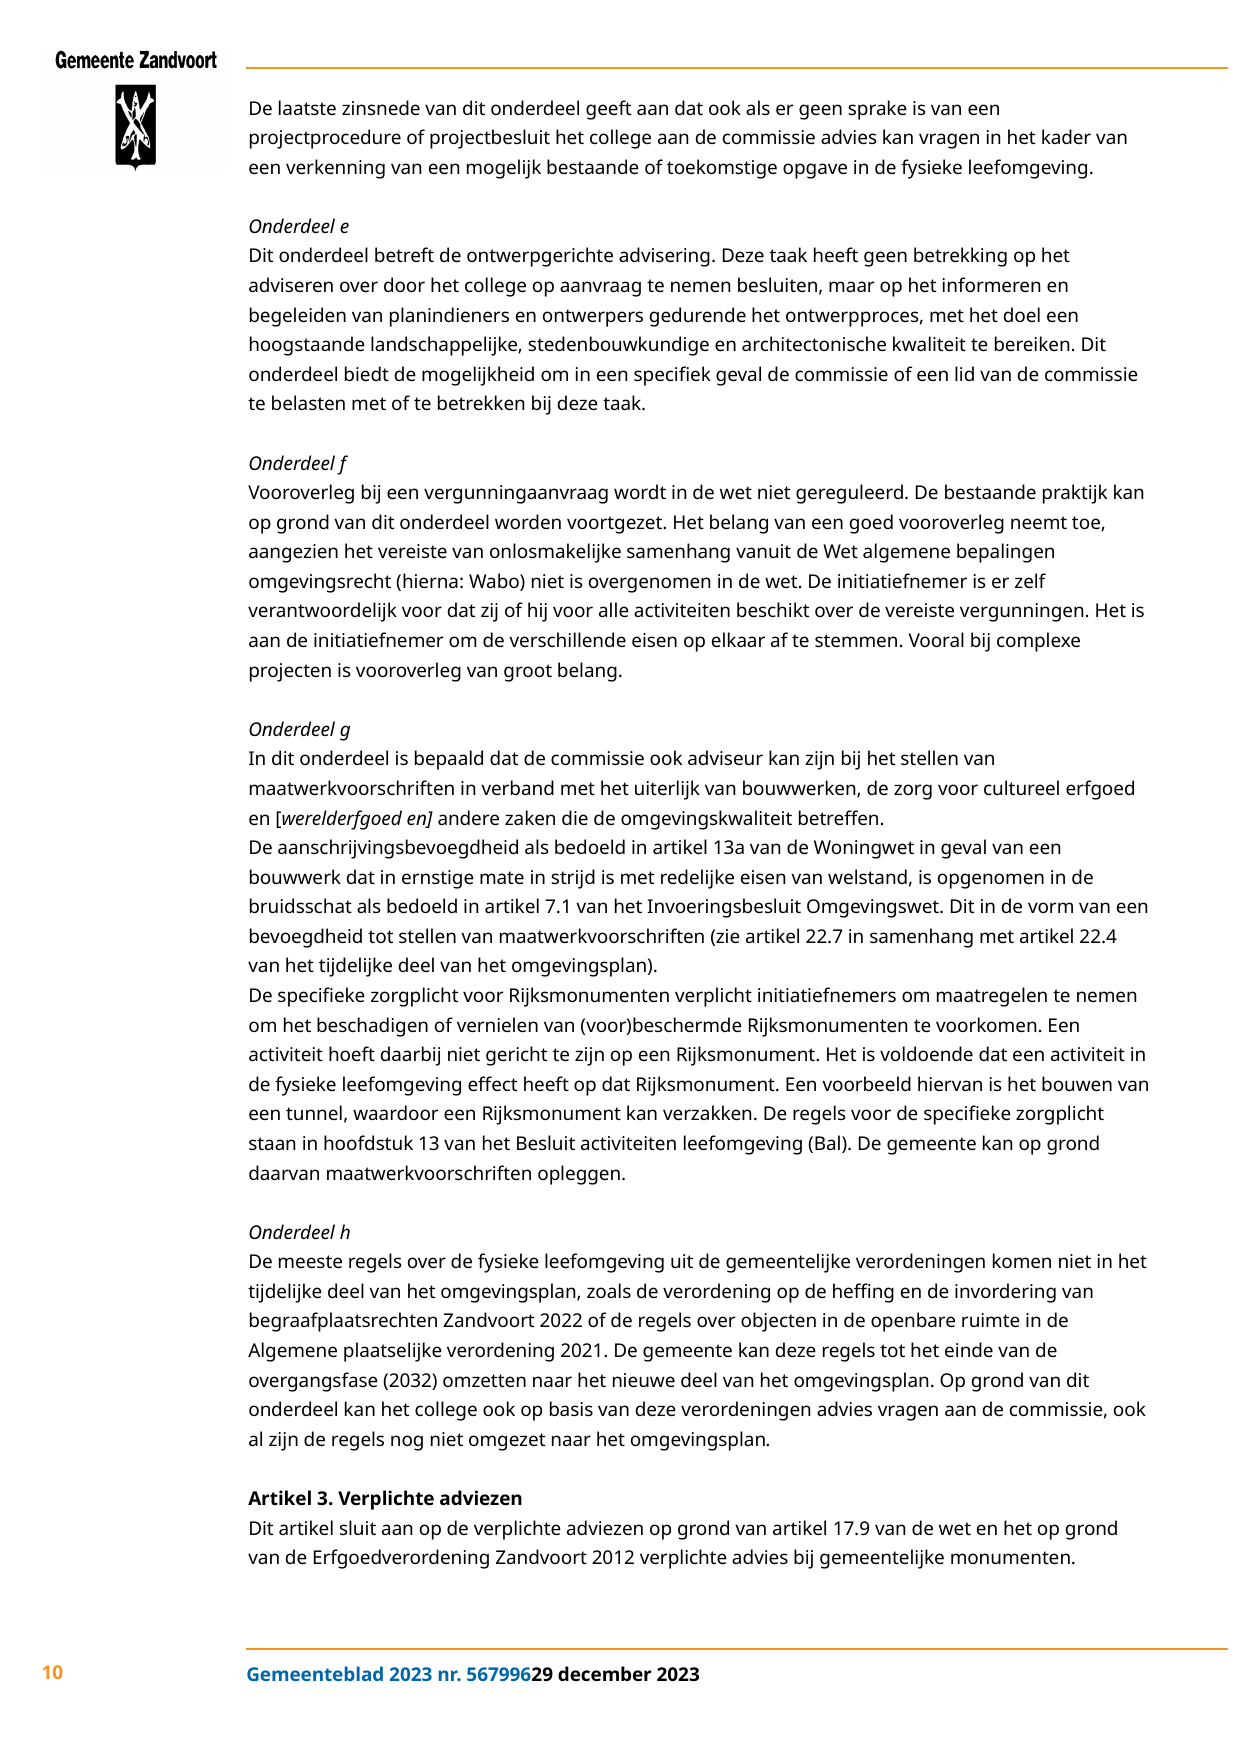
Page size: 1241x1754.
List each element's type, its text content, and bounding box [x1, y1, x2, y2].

text Onderdeel f [248, 450, 1152, 476]
text Dit onderdeel betreft de ontwerpgerichte advisering. Deze taak heeft geen betrekking op het adviseren over door het college op aanvraag te nemen besluiten, maar op het informeren en begeleiden van planindieners en ontwerpers gedurende het ontwerpproces, met het doel een hoogstaande landschappelijke, stedenbouwkundige en architectonische kwaliteit te bereiken. Dit onderdeel biedt de mogelijkheid om in een specifiek geval de commissie of een lid van de commissie te belasten met of te betrekken bij deze taak. [248, 243, 1152, 416]
text De laatste zinsnede van dit onderdeel geeft aan dat ook als er geen sprake is van een projectprocedure of projectbesluit het college aan de commissie advies kan vragen in het kader van een verkenning van een mogelijk bestaande of toekomstige opgave in de fysieke leefomgeving. [248, 95, 1152, 180]
text Vooroverleg bij een vergunningaanvraag wordt in de wet niet gereguleerd. De bestaande praktijk kan op grond van dit onderdeel worden voortgezet. Het belang van een goed vooroverleg neemt toe, aangezien het vereiste van onlosmakelijke samenhang vanuit de Wet algemene bepalingen omgevingsrecht (hierna: Wabo) niet is overgenomen in de wet. De initiatiefnemer is er zelf verantwoordelijk voor dat zij of hij voor alle activiteiten beschikt over de vereiste vergunningen. Het is aan de initiatiefnemer om de verschillende eisen op elkaar af te stemmen. Vooral bij complexe projecten is vooroverleg van groot belang. [248, 479, 1152, 683]
text Onderdeel e [248, 213, 1152, 239]
text Artikel 3. Verplichte adviezen [248, 1485, 1152, 1511]
text Onderdeel g [248, 716, 1152, 742]
picture [41, 47, 231, 172]
text Dit artikel sluit aan op de verplichte adviezen op grond van artikel 17.9 van de wet en het op grond van de Erfgoedverordening Zandvoort 2012 verplichte advies bij gemeentelijke monumenten. [248, 1515, 1152, 1570]
text De aanschrijvingsbevoegdheid als bedoeld in artikel 13a van de Woningwet in geval van een bouwwerk dat in ernstige mate in strijd is met redelijke eisen van welstand, is opgenomen in de bruidsschat als bedoeld in artikel 7.1 van het Invoeringsbesluit Omgevingswet. Dit in de vorm van een bevoegdheid tot stellen van maatwerkvoorschriften (zie artikel 22.7 in samenhang met artikel 22.4 van het tijdelijke deel van het omgevingsplan). [248, 834, 1152, 978]
text Onderdeel h [248, 1219, 1152, 1245]
text De specifieke zorgplicht voor Rijksmonumenten verplicht initiatiefnemers om maatregelen te nemen om het beschadigen of vernielen van (voor)beschermde Rijksmonumenten te voorkomen. Een activiteit hoeft daarbij niet gericht te zijn op een Rijksmonument. Het is voldoende dat een activiteit in de fysieke leefomgeving effect heeft op dat Rijksmonument. Een voorbeeld hiervan is het bouwen van een tunnel, waardoor een Rijksmonument kan verzakken. De regels voor de specifieke zorgplicht staan in hoofdstuk 13 van het Besluit activiteiten leefomgeving (Bal). De gemeente kan op grond daarvan maatwerkvoorschriften opleggen. [248, 982, 1152, 1186]
text In dit onderdeel is bepaald dat de commissie ook adviseur kan zijn bij het stellen van maatwerkvoorschriften in verband met het uiterlijk van bouwwerken, de zorg voor cultureel erfgoed en [werelderfgoed en] andere zaken die de omgevingskwaliteit betreffen. [248, 746, 1152, 831]
text De meeste regels over de fysieke leefomgeving uit de gemeentelijke verordeningen komen niet in het tijdelijke deel van het omgevingsplan, zoals de verordening op de heffing en de invordering van begraafplaatsrechten Zandvoort 2022 of de regels over objecten in de openbare ruimte in de Algemene plaatselijke verordening 2021. De gemeente kan deze regels tot het einde van de overgangsfase (2032) omzetten naar het nieuwe deel van het omgevingsplan. Op grond van dit onderdeel kan het college ook op basis van deze verordeningen advies vragen aan de commissie, ook al zijn de regels nog niet omgezet naar het omgevingsplan. [248, 1248, 1152, 1452]
